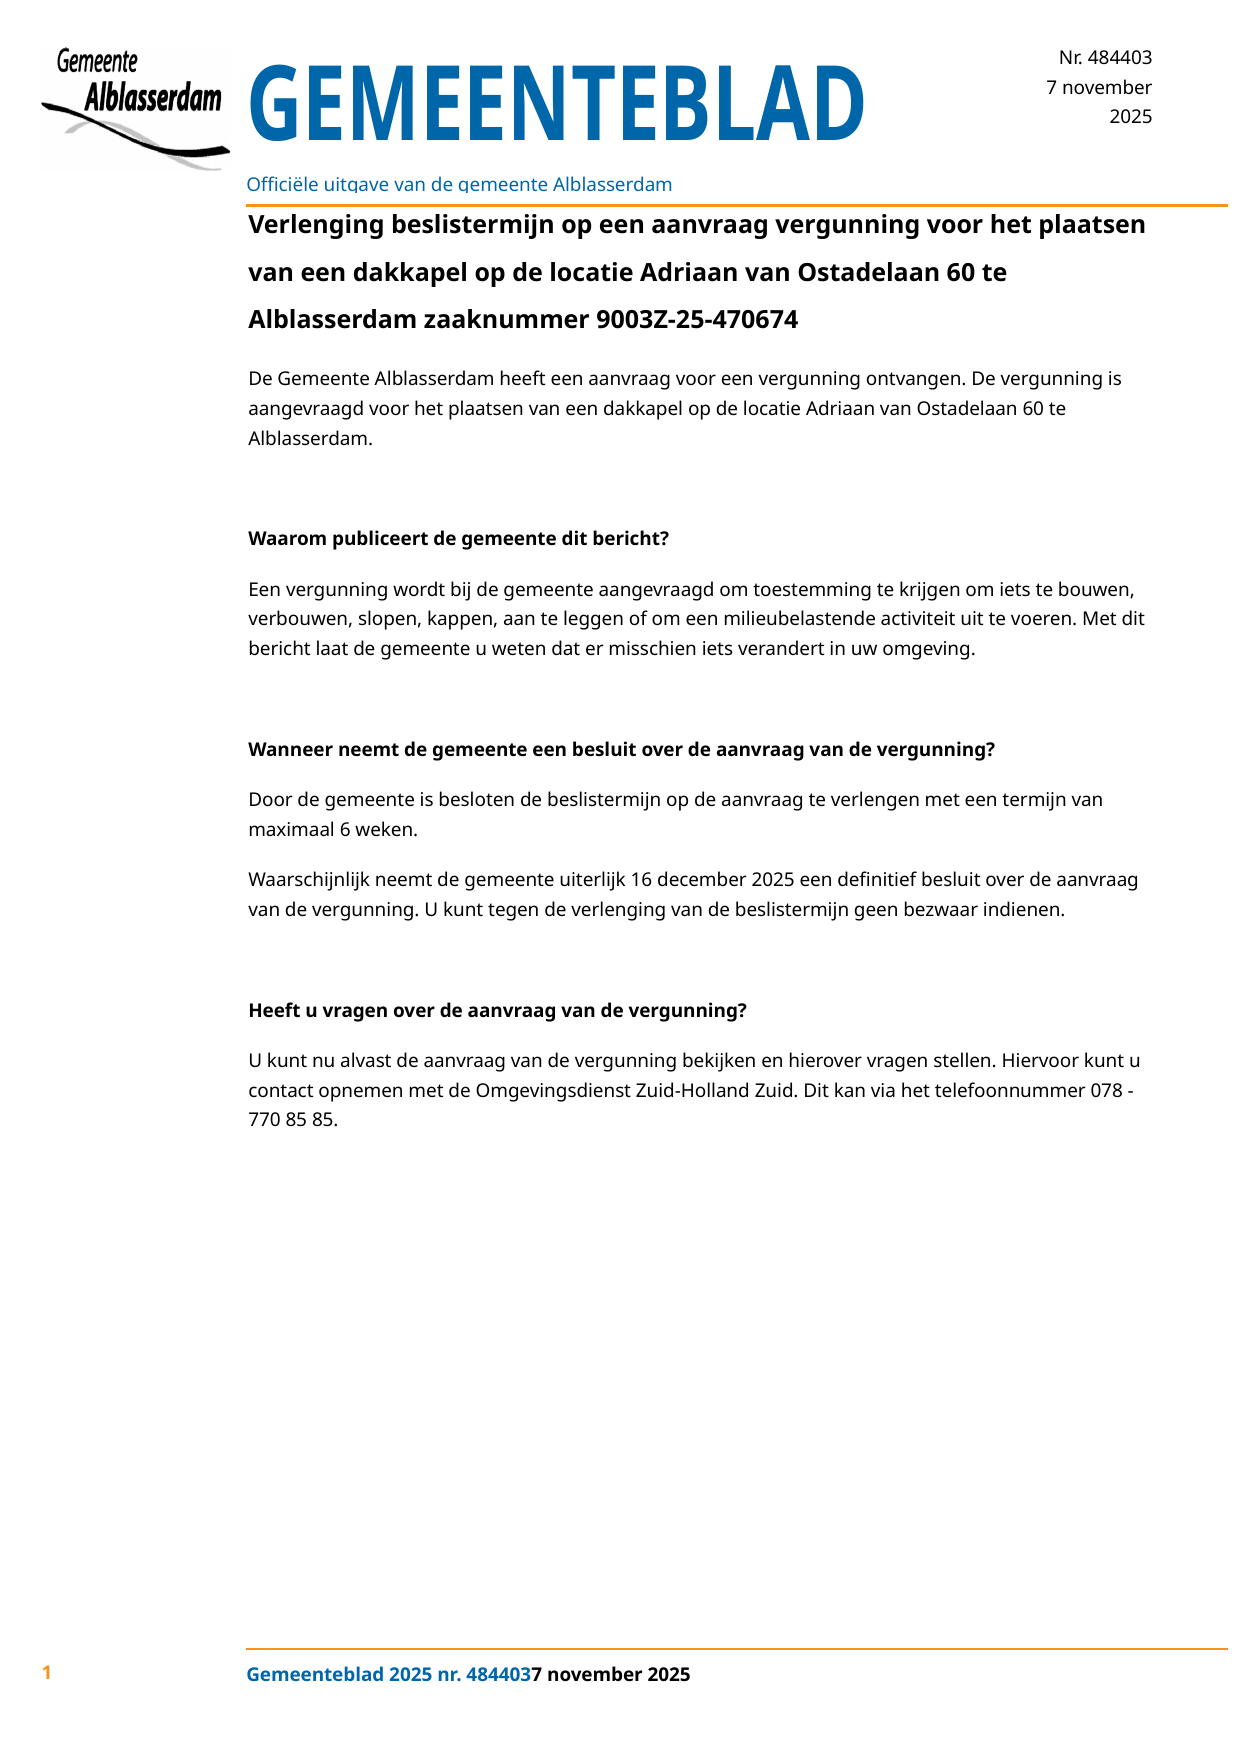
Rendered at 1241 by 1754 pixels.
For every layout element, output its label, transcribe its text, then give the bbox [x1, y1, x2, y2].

text Verlenging beslistermijn op een aanvraag vergunning voor het plaatsen van een dakkapel op de locatie Adriaan van Ostadelaan 60 te Alblasserdam zaaknummer 9003Z-25-470674 [248, 207, 1152, 336]
text Een vergunning wordt bij de gemeente aangevraagd om toestemming te krijgen om iets te bouwen, verbouwen, slopen, kappen, aan te leggen of om een milieubelastende activiteit uit te voeren. Met dit bericht laat de gemeente u weten dat er misschien iets verandert in uw omgeving. [248, 576, 1152, 661]
text De Gemeente Alblasserdam heeft een aanvraag voor een vergunning ontvangen. De vergunning is aangevraagd voor het plaatsen van een dakkapel op de locatie Adriaan van Ostadelaan 60 te Alblasserdam. [248, 366, 1152, 450]
text Wanneer neemt de gemeente een besluit over de aanvraag van de vergunning? [248, 736, 1152, 762]
text Waarom publiceert de gemeente dit bericht? [248, 526, 1152, 551]
text Door de gemeente is besloten de beslistermijn op de aanvraag te verlengen met een termijn van maximaal 6 weken. [248, 786, 1152, 842]
text U kunt nu alvast de aanvraag van de vergunning bekijken en hierover vragen stellen. Hiervoor kunt u contact opnemen met de Omgevingsdienst Zuid-Holland Zuid. Dit kan via het telefoonnummer 078 - 770 85 85. [248, 1047, 1152, 1132]
text Heeft u vragen over de aanvraag van de vergunning? [248, 997, 1152, 1022]
text Waarschijnlijk neemt de gemeente uiterlijk 16 december 2025 een definitief besluit over de aanvraag van de vergunning. U kunt tegen de verlenging van de beslistermijn geen bezwaar indienen. [248, 866, 1152, 922]
picture [41, 47, 231, 172]
